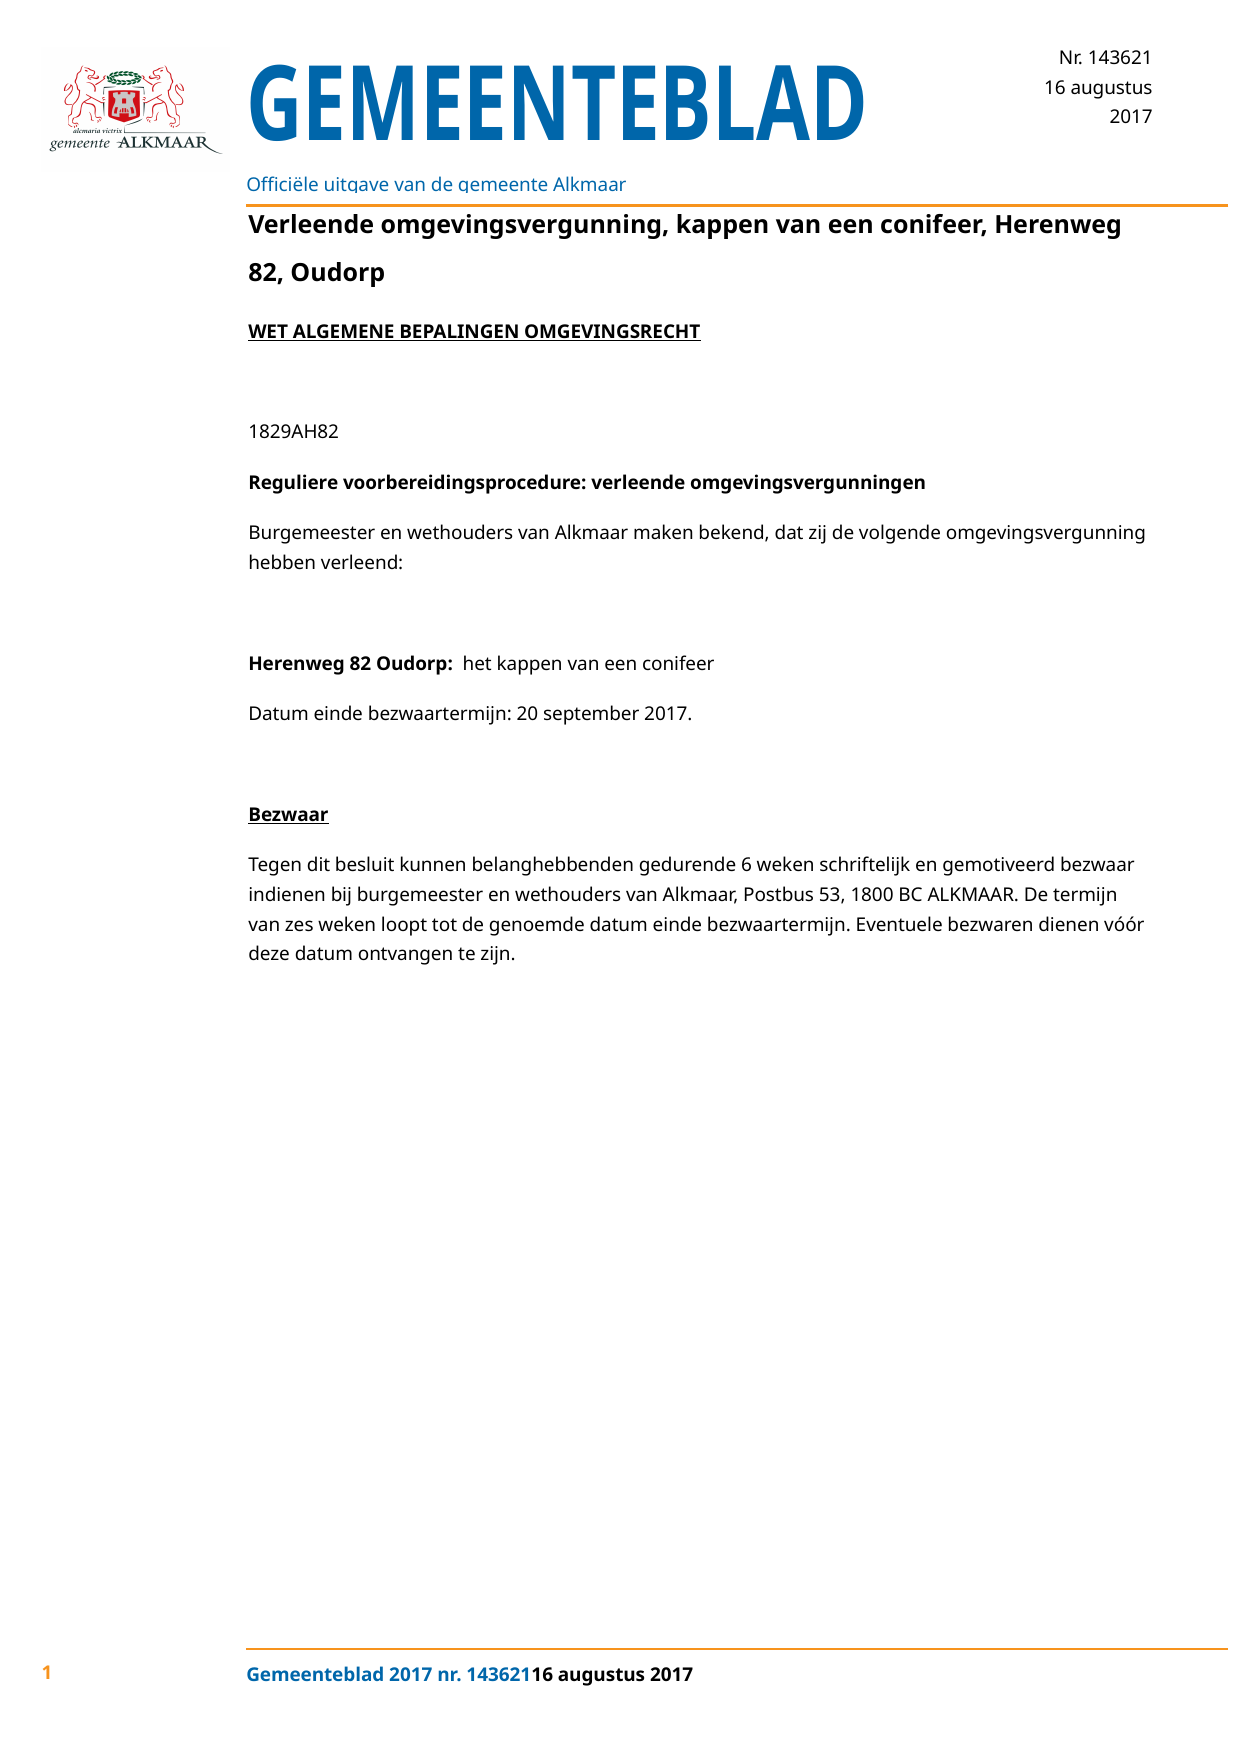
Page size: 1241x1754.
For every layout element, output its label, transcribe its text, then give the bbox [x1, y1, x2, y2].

text Herenweg 82 Oudorp: het kappen van een conifeer [248, 650, 1152, 676]
text WET ALGEMENE BEPALINGEN OMGEVINGSRECHT [248, 318, 1152, 344]
picture [41, 47, 231, 172]
text Reguliere voorbereidingsprocedure: verleende omgevingsvergunningen [248, 469, 1152, 495]
text 1829AH82 [248, 419, 1152, 444]
text Bezwaar [248, 801, 1152, 827]
text Burgemeester en wethouders van Alkmaar maken bekend, dat zij de volgende omgevingsvergunning hebben verleend: [248, 519, 1152, 575]
text Tegen dit besluit kunnen belanghebbenden gedurende 6 weken schriftelijk en gemotiveerd bezwaar indienen bij burgemeester en wethouders van Alkmaar, Postbus 53, 1800 BC ALKMAAR. De termijn van zes weken loopt tot de genoemde datum einde bezwaartermijn. Eventuele bezwaren dienen vóór deze datum ontvangen te zijn. [248, 852, 1152, 966]
text Datum einde bezwaartermijn: 20 september 2017. [248, 700, 1152, 726]
text Verleende omgevingsvergunning, kappen van een conifeer, Herenweg 82, Oudorp [248, 207, 1152, 288]
